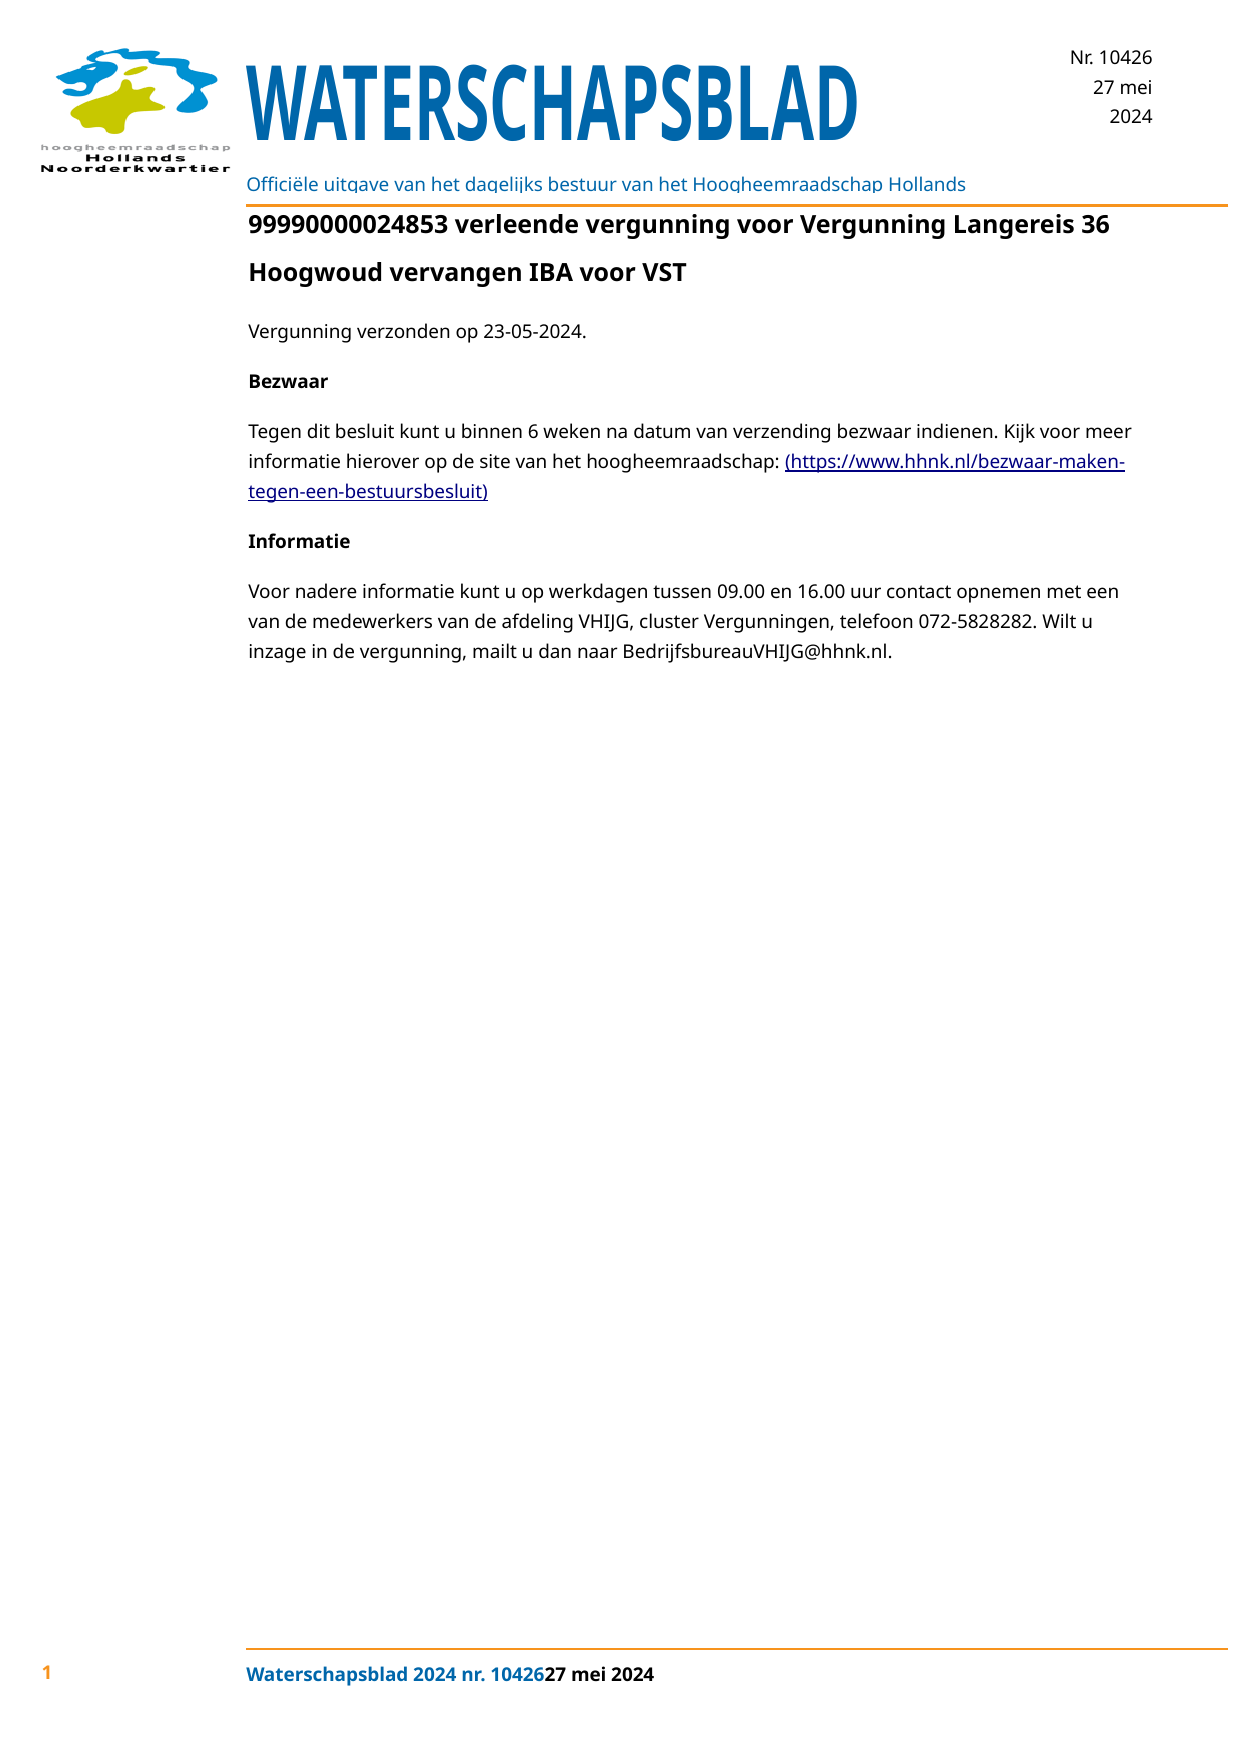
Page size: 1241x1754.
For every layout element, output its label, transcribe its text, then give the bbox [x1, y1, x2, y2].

picture [41, 47, 231, 172]
text Voor nadere informatie kunt u op werkdagen tussen 09.00 en 16.00 uur contact opnemen met een van de medewerkers van de afdeling VHIJG, cluster Vergunningen, telefoon 072-5828282. Wilt u inzage in de vergunning, mailt u dan naar BedrijfsbureauVHIJG@hhnk.nl. [248, 579, 1152, 664]
text 99990000024853 verleende vergunning voor Vergunning Langereis 36 Hoogwoud vervangen IBA voor VST [248, 207, 1152, 288]
text Vergunning verzonden op 23-05-2024. [248, 318, 1152, 344]
text Tegen dit besluit kunt u binnen 6 weken na datum van verzending bezwaar indienen. Kijk voor meer informatie hierover op de site van het hoogheemraadschap: (https://www.hhnk.nl/bezwaar-maken-tegen-een-bestuursbesluit) [248, 419, 1152, 504]
text Informatie [248, 528, 1152, 554]
text Bezwaar [248, 368, 1152, 394]
